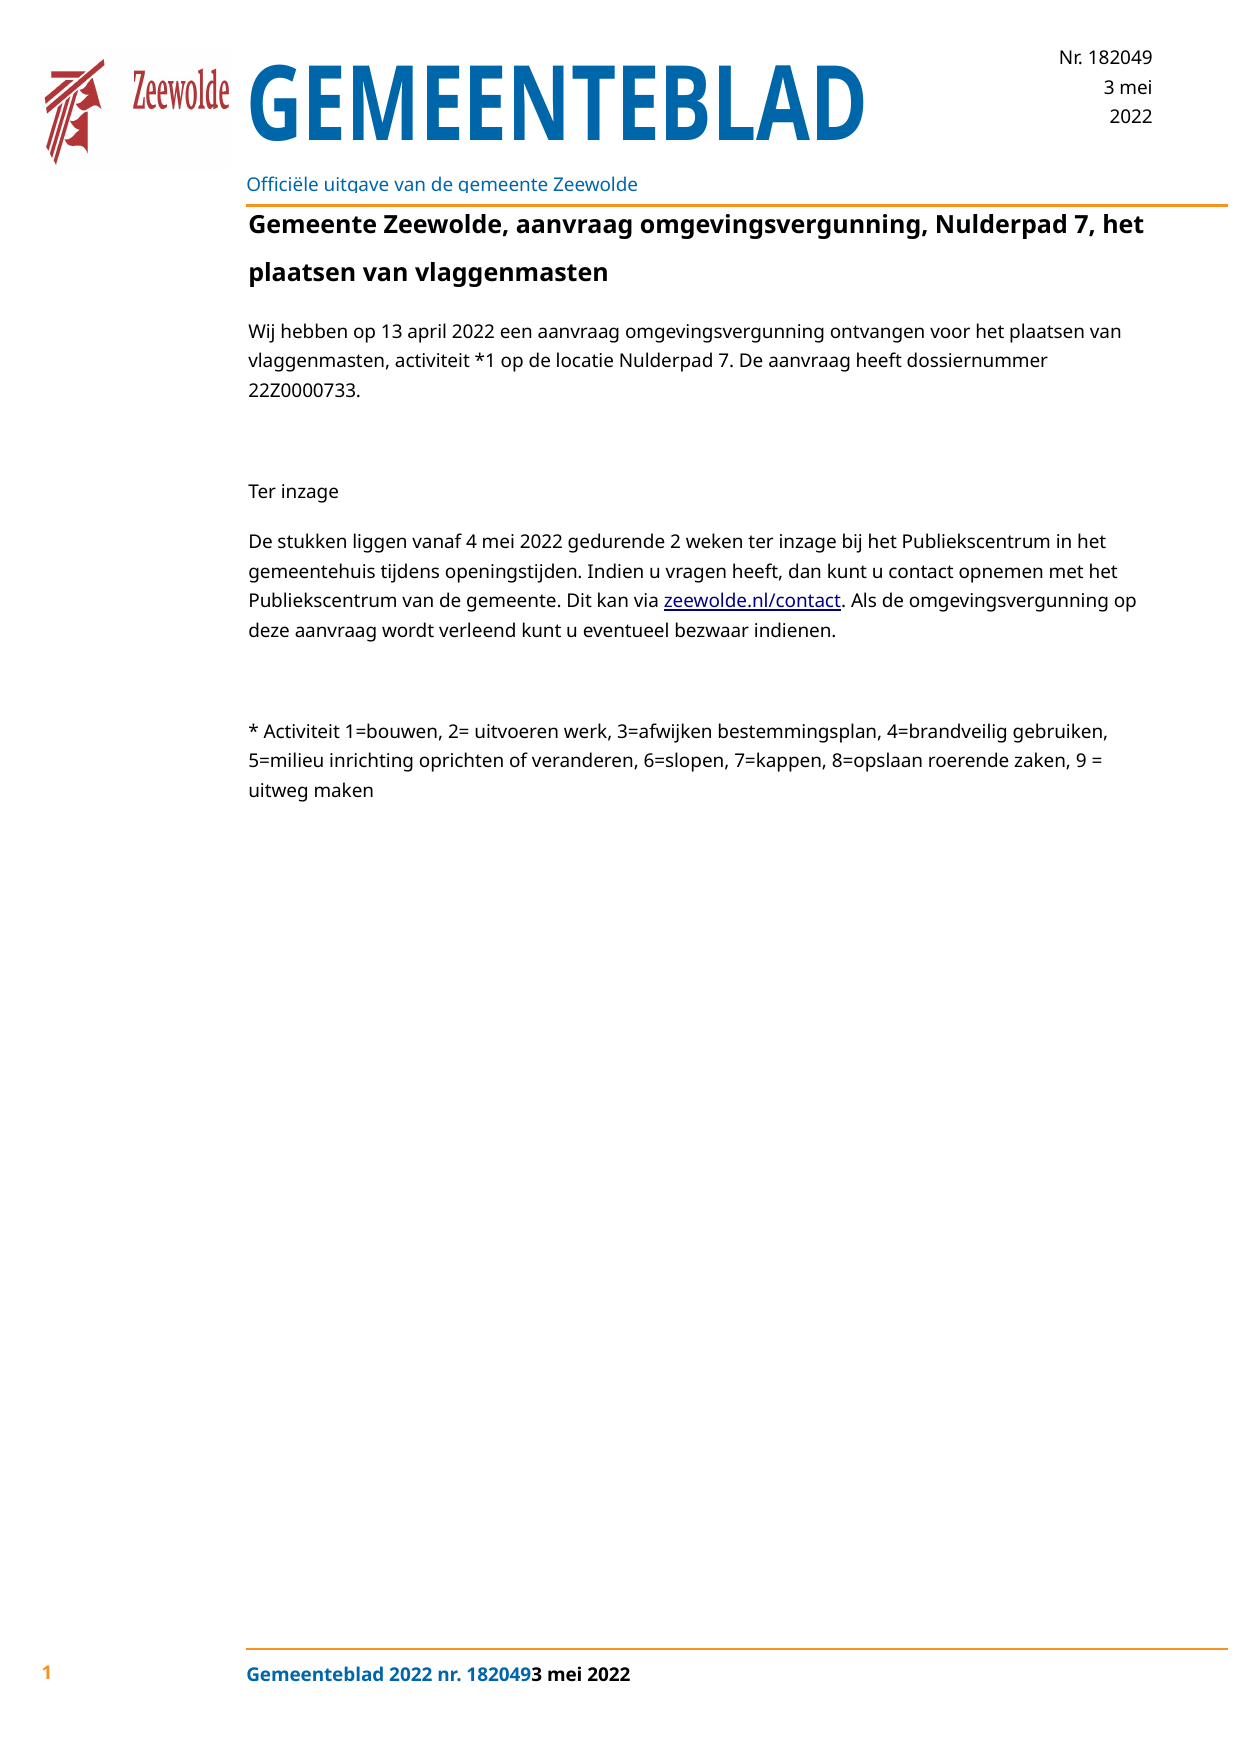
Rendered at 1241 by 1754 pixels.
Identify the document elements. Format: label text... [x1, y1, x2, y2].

text Ter inzage [248, 478, 1152, 504]
text Gemeente Zeewolde, aanvraag omgevingsvergunning, Nulderpad 7, het plaatsen van vlaggenmasten [248, 207, 1152, 288]
picture [41, 47, 231, 172]
text Wij hebben op 13 april 2022 een aanvraag omgevingsvergunning ontvangen voor het plaatsen van vlaggenmasten, activiteit *1 op de locatie Nulderpad 7. De aanvraag heeft dossiernummer 22Z0000733. [248, 318, 1152, 403]
text De stukken liggen vanaf 4 mei 2022 gedurende 2 weken ter inzage bij het Publiekscentrum in het gemeentehuis tijdens openingstijden. Indien u vragen heeft, dan kunt u contact opnemen met het Publiekscentrum van de gemeente. Dit kan via zeewolde.nl/contact. Als de omgevingsvergunning op deze aanvraag wordt verleend kunt u eventueel bezwaar indienen. [248, 528, 1152, 643]
text * Activiteit 1=bouwen, 2= uitvoeren werk, 3=afwijken bestemmingsplan, 4=brandveilig gebruiken, 5=milieu inrichting oprichten of veranderen, 6=slopen, 7=kappen, 8=opslaan roerende zaken, 9 = uitweg maken [248, 718, 1152, 803]
